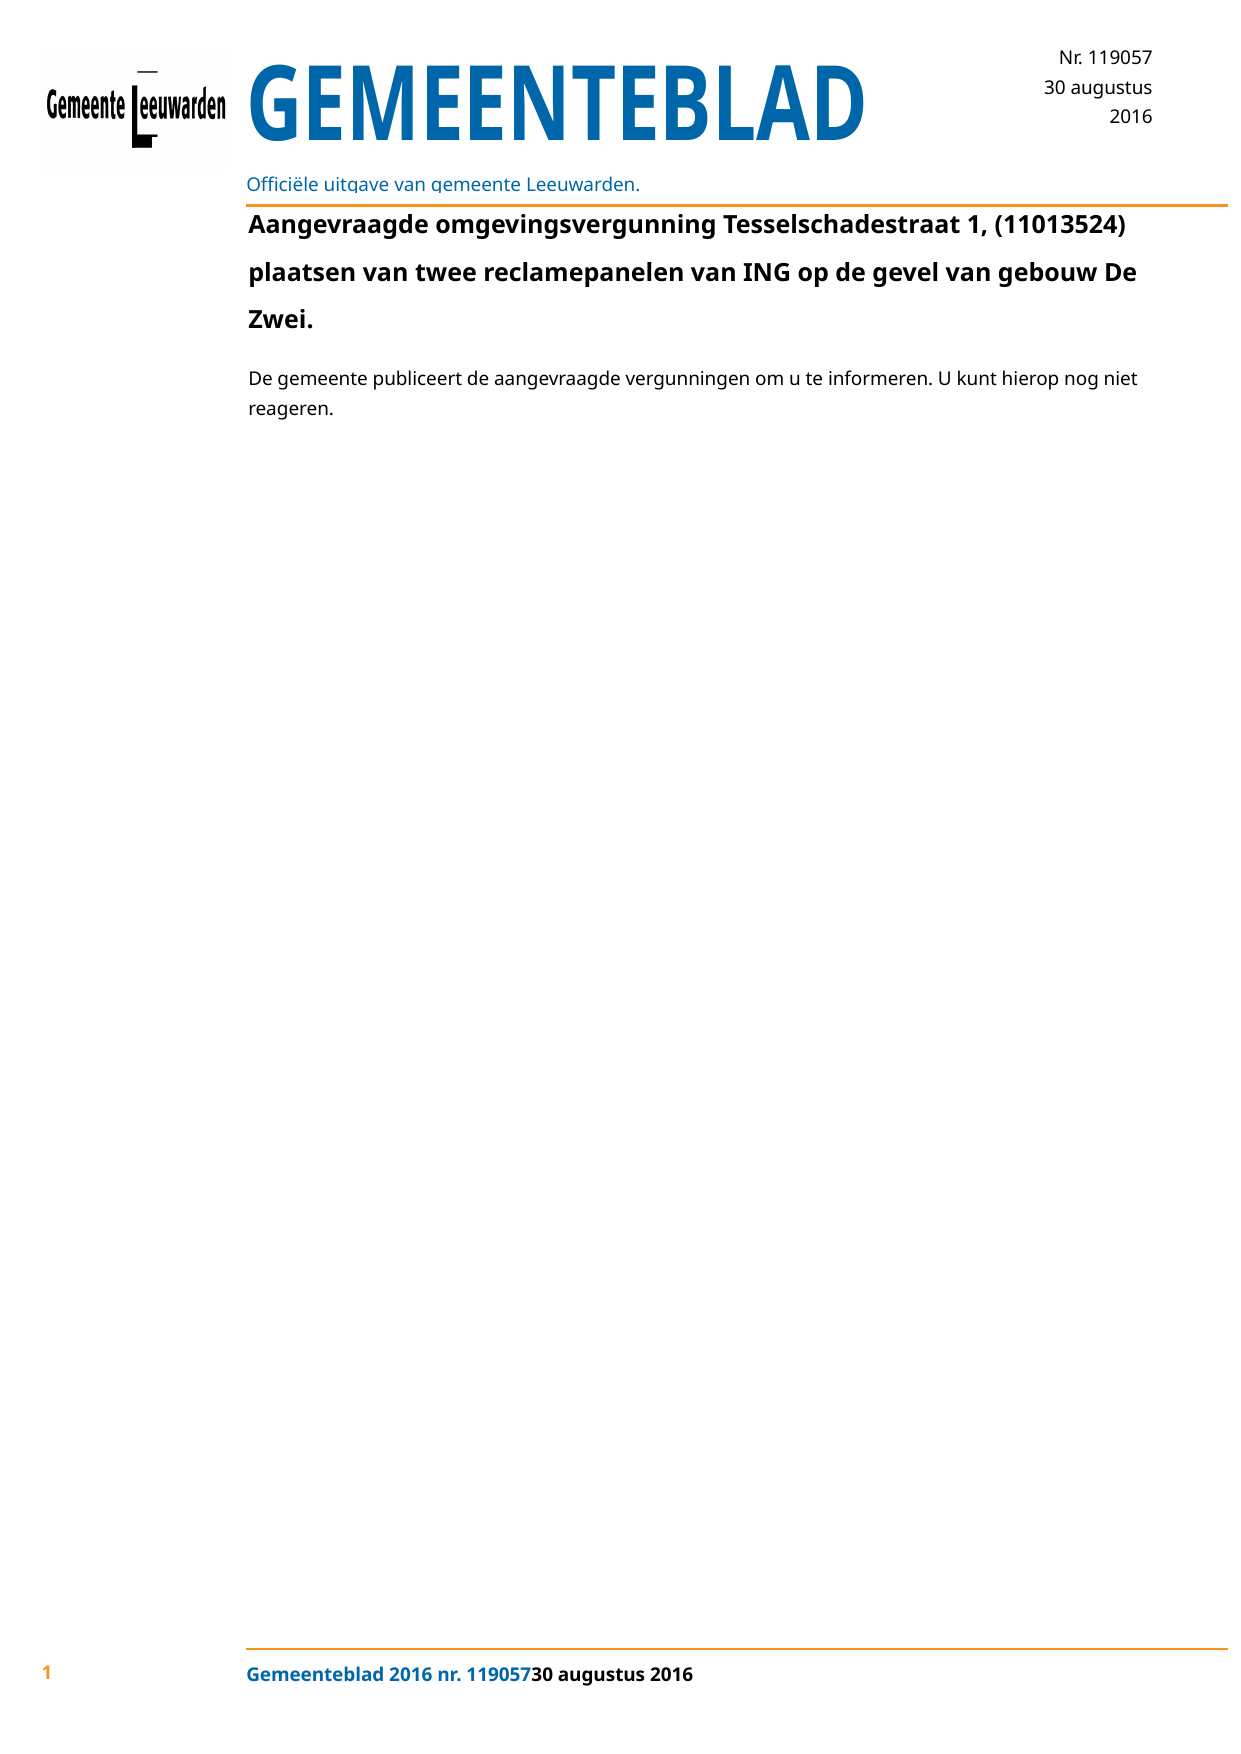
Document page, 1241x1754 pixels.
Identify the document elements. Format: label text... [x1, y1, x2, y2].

text De gemeente publiceert de aangevraagde vergunningen om u te informeren. U kunt hierop nog niet reageren. [248, 366, 1152, 421]
picture [41, 47, 231, 172]
text Aangevraagde omgevingsvergunning Tesselschadestraat 1, (11013524) plaatsen van twee reclamepanelen van ING op de gevel van gebouw De Zwei. [248, 207, 1152, 336]
